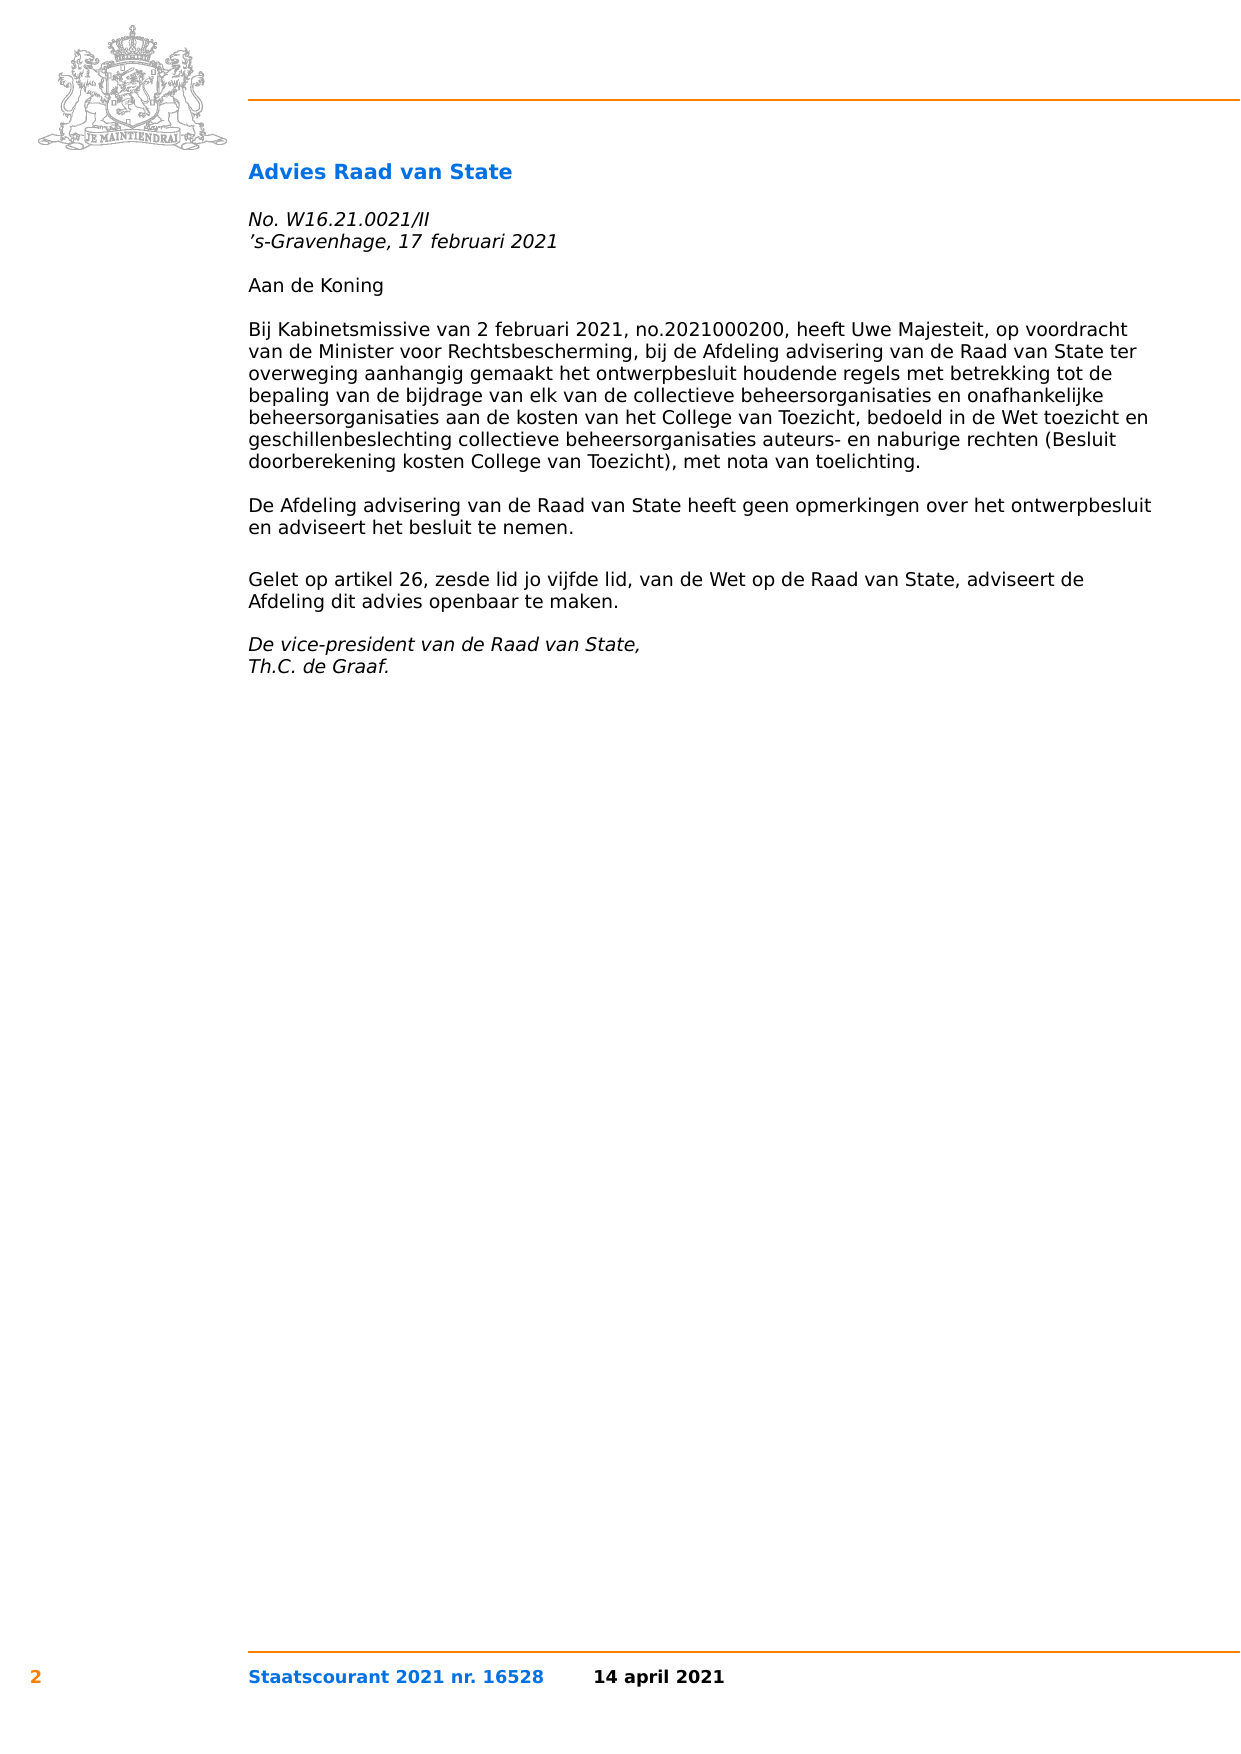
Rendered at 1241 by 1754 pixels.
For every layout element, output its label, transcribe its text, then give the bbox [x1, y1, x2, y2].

text No. W16.21.0021/II [248, 209, 1163, 231]
text Aan de Koning [248, 275, 1163, 297]
text Bij Kabinetsmissive van 2 februari 2021, no.2021000200, heeft Uwe Majesteit, op voordracht van de Minister voor Rechtsbescherming, bij de Afdeling advisering van de Raad van State ter overweging aanhangig gemaakt het ontwerpbesluit houdende regels met betrekking tot de bepaling van de bijdrage van elk van de collectieve beheersorganisaties en onafhankelijke beheersorganisaties aan de kosten van het College van Toezicht, bedoeld in de Wet toezicht en geschillenbeslechting collectieve beheersorganisaties auteurs- en naburige rechten (Besluit doorberekening kosten College van Toezicht), met nota van toelichting. [248, 319, 1163, 473]
text Gelet op artikel 26, zesde lid jo vijfde lid, van de Wet op de Raad van State, adviseert de Afdeling dit advies openbaar te maken. [248, 568, 1163, 612]
subtitle Advies Raad van State [248, 160, 1163, 184]
text De vice-president van de Raad van State, Th.C. de Graaf. [248, 634, 1163, 678]
picture [38, 25, 227, 150]
text ’s-Gravenhage, 17 februari 2021 [248, 231, 1163, 253]
text De Afdeling advisering van de Raad van State heeft geen opmerkingen over het ontwerpbesluit en adviseert het besluit te nemen. [248, 494, 1163, 538]
